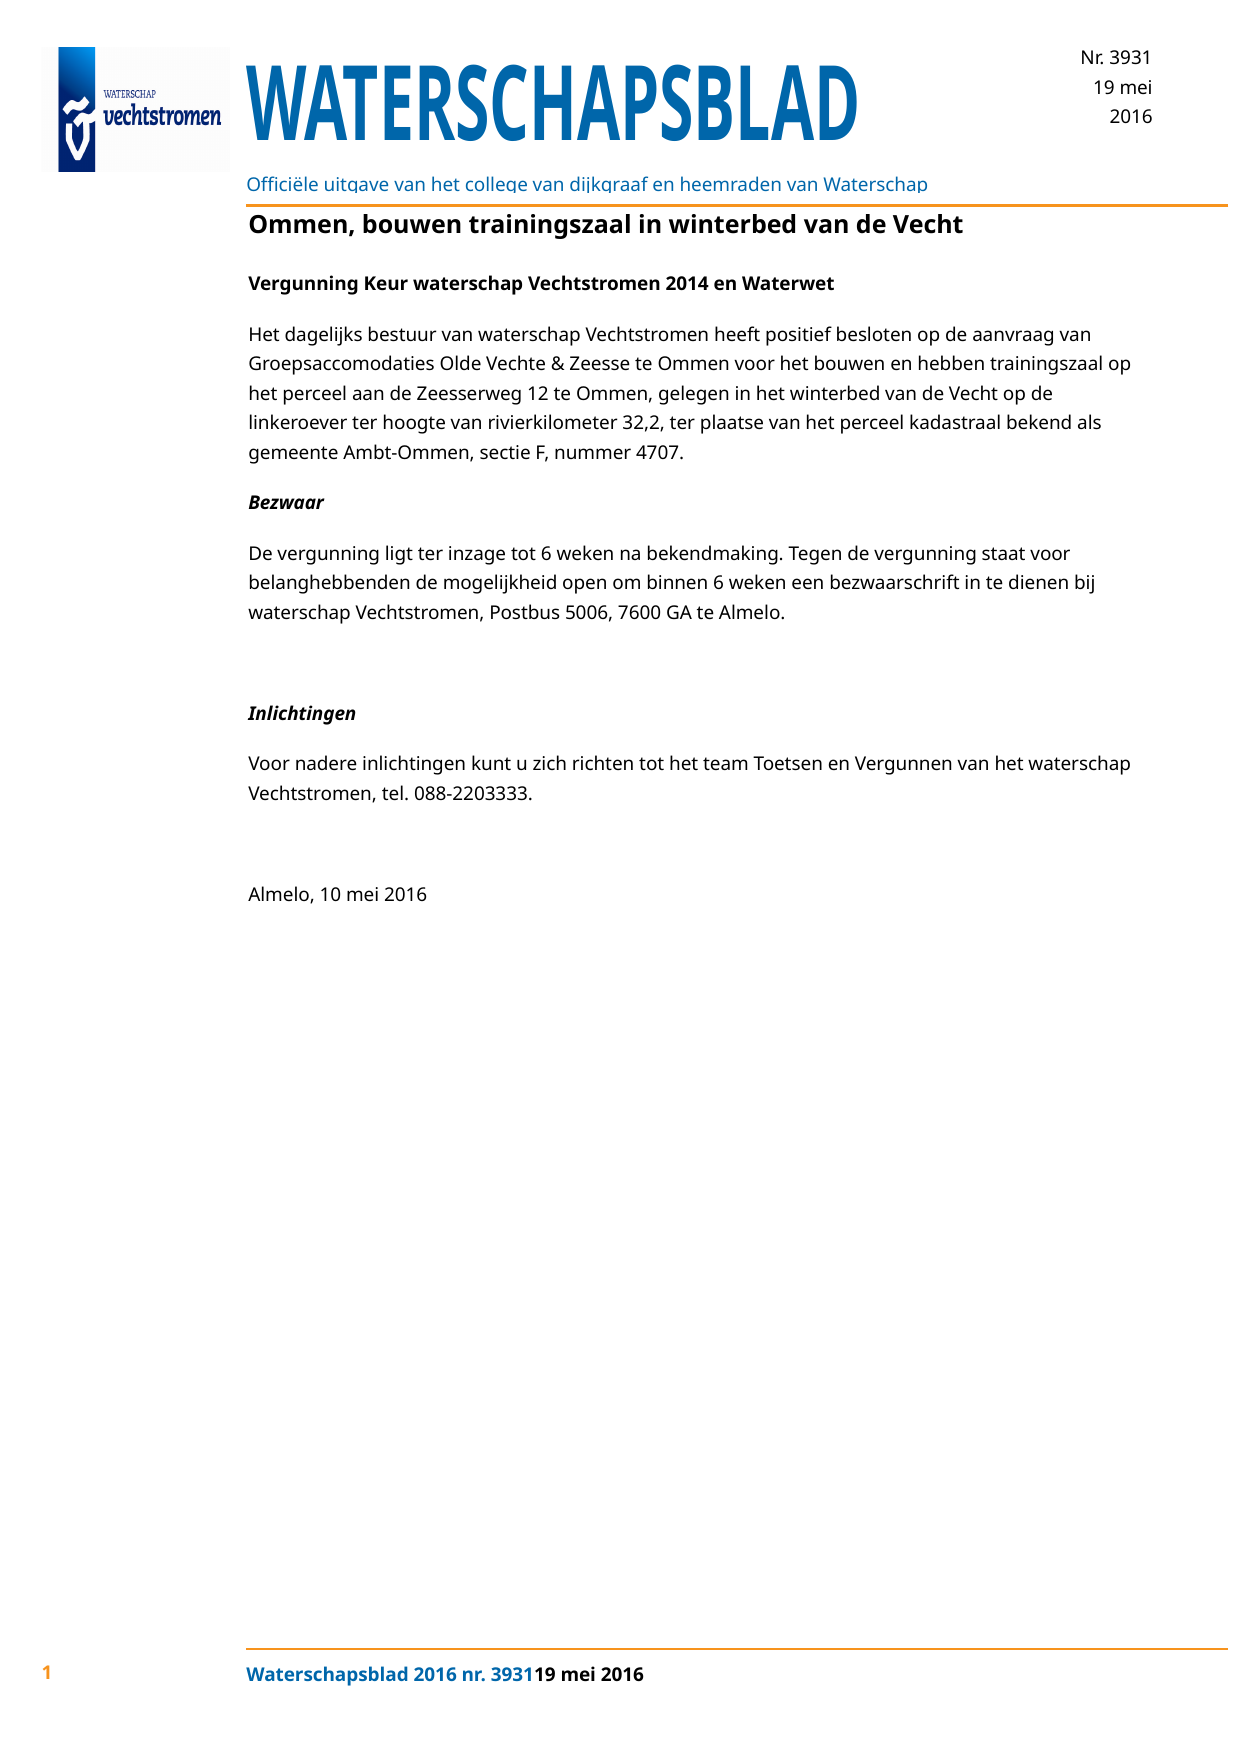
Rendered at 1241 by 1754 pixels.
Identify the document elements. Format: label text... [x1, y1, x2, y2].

text Ommen, bouwen trainingszaal in winterbed van de Vecht [248, 207, 1152, 241]
text Voor nadere inlichtingen kunt u zich richten tot het team Toetsen en Vergunnen van het waterschap Vechtstromen, tel. 088-2203333. [248, 750, 1152, 806]
picture [41, 47, 231, 172]
text Vergunning Keur waterschap Vechtstromen 2014 en Waterwet [248, 270, 1152, 296]
text De vergunning ligt ter inzage tot 6 weken na bekendmaking. Tegen de vergunning staat voor belanghebbenden de mogelijkheid open om binnen 6 weken een bezwaarschrift in te dienen bij waterschap Vechtstromen, Postbus 5006, 7600 GA te Almelo. [248, 540, 1152, 625]
text Bezwaar [248, 489, 1152, 515]
text Almelo, 10 mei 2016 [248, 881, 1152, 906]
text Inlichtingen [248, 700, 1152, 726]
text Het dagelijks bestuur van waterschap Vechtstromen heeft positief besloten op de aanvraag van Groepsaccomodaties Olde Vechte & Zeesse te Ommen voor het bouwen en hebben trainingszaal op het perceel aan de Zeesserweg 12 te Ommen, gelegen in het winterbed van de Vecht op de linkeroever ter hoogte van rivierkilometer 32,2, ter plaatse van het perceel kadastraal bekend als gemeente Ambt-Ommen, sectie F, nummer 4707. [248, 321, 1152, 465]
